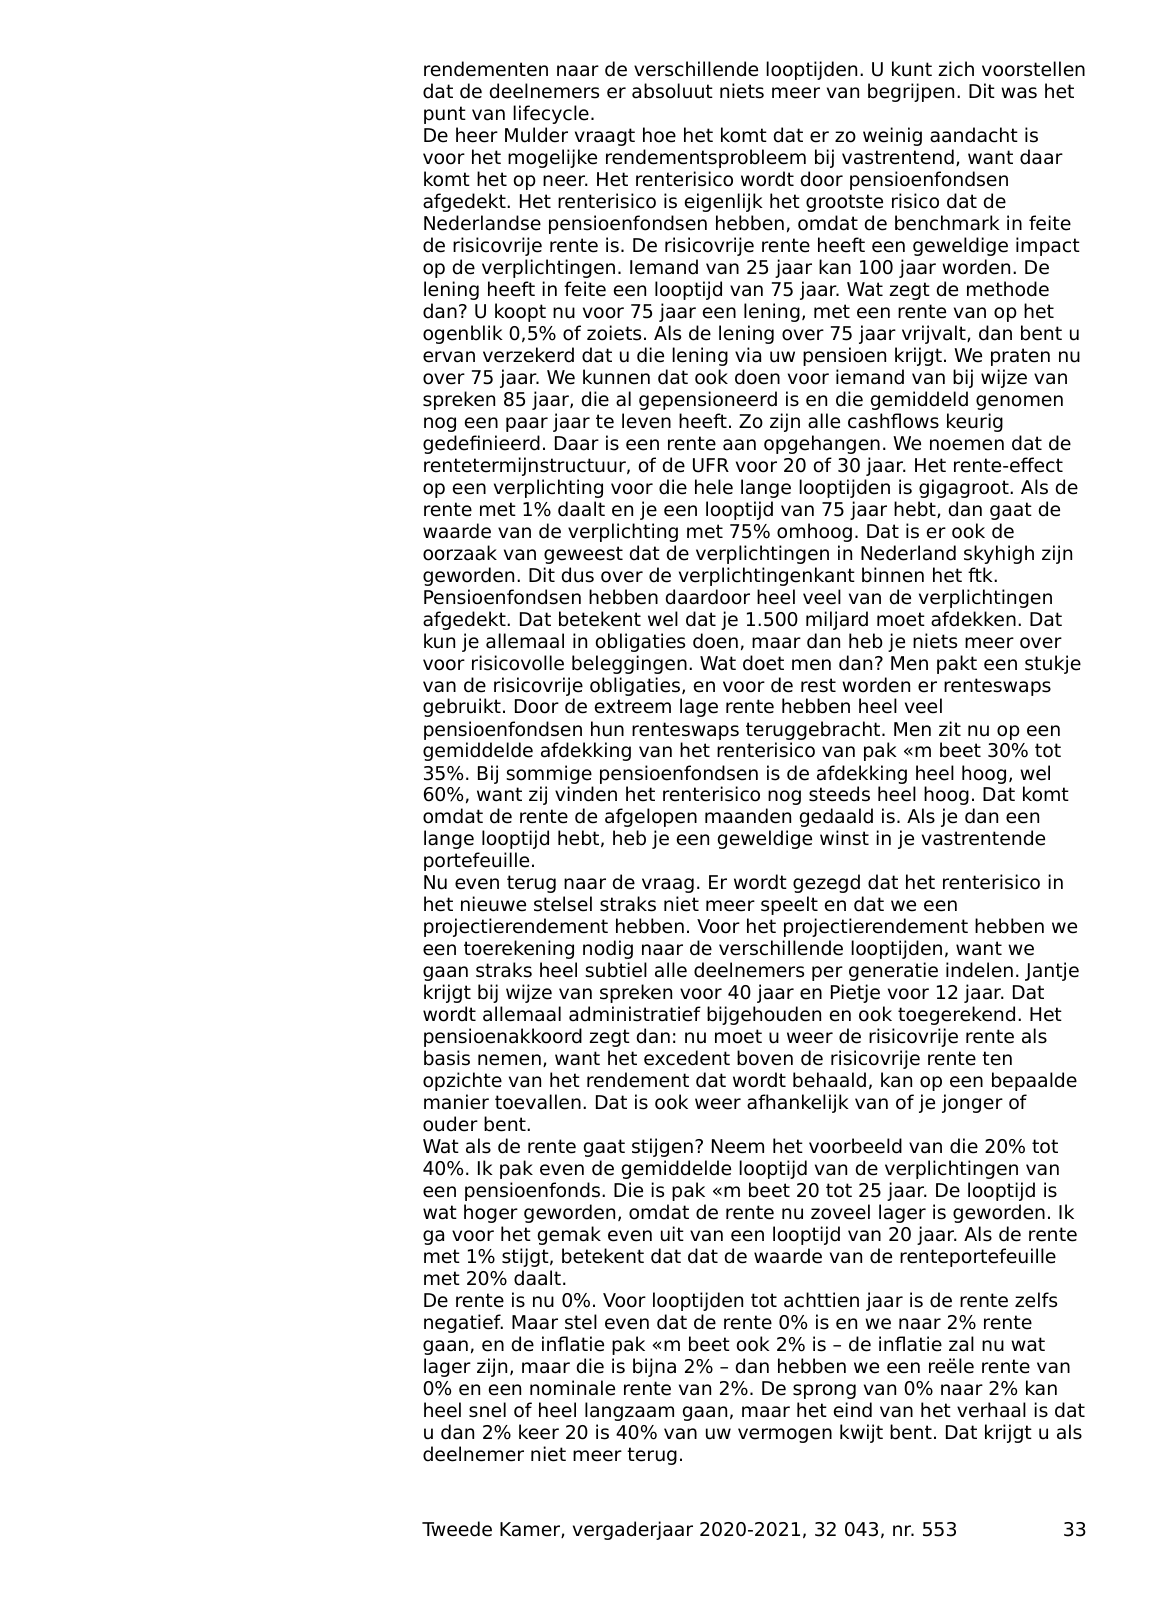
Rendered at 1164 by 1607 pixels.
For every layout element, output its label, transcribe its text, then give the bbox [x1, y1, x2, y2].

text rendementen naar de verschillende looptijden. U kunt zich voorstellen dat de deelnemers er absoluut niets meer van begrijpen. Dit was het punt van lifecycle. [422, 59, 1087, 125]
text Wat als de rente gaat stijgen? Neem het voorbeeld van die 20% tot 40%. Ik pak even de gemiddelde looptijd van de verplichtingen van een pensioenfonds. Die is pak «m beet 20 tot 25 jaar. De looptijd is wat hoger geworden, omdat de rente nu zoveel lager is geworden. Ik ga voor het gemak even uit van een looptijd van 20 jaar. Als de rente met 1% stijgt, betekent dat dat de waarde van de renteportefeuille met 20% daalt. [422, 1136, 1087, 1290]
text De heer Mulder vraagt hoe het komt dat er zo weinig aandacht is voor het mogelijke rendementsprobleem bij vastrentend, want daar komt het op neer. Het renterisico wordt door pensioenfondsen afgedekt. Het renterisico is eigenlijk het grootste risico dat de Nederlandse pensioenfondsen hebben, omdat de benchmark in feite de risicovrije rente is. De risicovrije rente heeft een geweldige impact op de verplichtingen. Iemand van 25 jaar kan 100 jaar worden. De lening heeft in feite een looptijd van 75 jaar. Wat zegt de methode dan? U koopt nu voor 75 jaar een lening, met een rente van op het ogenblik 0,5% of zoiets. Als de lening over 75 jaar vrijvalt, dan bent u ervan verzekerd dat u die lening via uw pensioen krijgt. We praten nu over 75 jaar. We kunnen dat ook doen voor iemand van bij wijze van spreken 85 jaar, die al gepensioneerd is en die gemiddeld genomen nog een paar jaar te leven heeft. Zo zijn alle cashflows keurig gedefinieerd. Daar is een rente aan opgehangen. We noemen dat de rentetermijnstructuur, of de UFR voor 20 of 30 jaar. Het rente-effect op een verplichting voor die hele lange looptijden is gigagroot. Als de rente met 1% daalt en je een looptijd van 75 jaar hebt, dan gaat de waarde van de verplichting met 75% omhoog. Dat is er ook de oorzaak van geweest dat de verplichtingen in Nederland skyhigh zijn geworden. Dit dus over de verplichtingenkant binnen het ftk. [422, 125, 1087, 587]
text De rente is nu 0%. Voor looptijden tot achttien jaar is de rente zelfs negatief. Maar stel even dat de rente 0% is en we naar 2% rente gaan, en de inflatie pak «m beet ook 2% is – de inflatie zal nu wat lager zijn, maar die is bijna 2% – dan hebben we een reële rente van 0% en een nominale rente van 2%. De sprong van 0% naar 2% kan heel snel of heel langzaam gaan, maar het eind van het verhaal is dat u dan 2% keer 20 is 40% van uw vermogen kwijt bent. Dat krijgt u als deelnemer niet meer terug. [422, 1290, 1087, 1466]
text Nu even terug naar de vraag. Er wordt gezegd dat het renterisico in het nieuwe stelsel straks niet meer speelt en dat we een projectierendement hebben. Voor het projectierendement hebben we een toerekening nodig naar de verschillende looptijden, want we gaan straks heel subtiel alle deelnemers per generatie indelen. Jantje krijgt bij wijze van spreken voor 40 jaar en Pietje voor 12 jaar. Dat wordt allemaal administratief bijgehouden en ook toegerekend. Het pensioenakkoord zegt dan: nu moet u weer de risicovrije rente als basis nemen, want het excedent boven de risicovrije rente ten opzichte van het rendement dat wordt behaald, kan op een bepaalde manier toevallen. Dat is ook weer afhankelijk van of je jonger of ouder bent. [422, 872, 1087, 1136]
text Pensioenfondsen hebben daardoor heel veel van de verplichtingen afgedekt. Dat betekent wel dat je 1.500 miljard moet afdekken. Dat kun je allemaal in obligaties doen, maar dan heb je niets meer over voor risicovolle beleggingen. Wat doet men dan? Men pakt een stukje van de risicovrije obligaties, en voor de rest worden er renteswaps gebruikt. Door de extreem lage rente hebben heel veel pensioenfondsen hun renteswaps teruggebracht. Men zit nu op een gemiddelde afdekking van het renterisico van pak «m beet 30% tot 35%. Bij sommige pensioenfondsen is de afdekking heel hoog, wel 60%, want zij vinden het renterisico nog steeds heel hoog. Dat komt omdat de rente de afgelopen maanden gedaald is. Als je dan een lange looptijd hebt, heb je een geweldige winst in je vastrentende portefeuille. [422, 587, 1087, 872]
